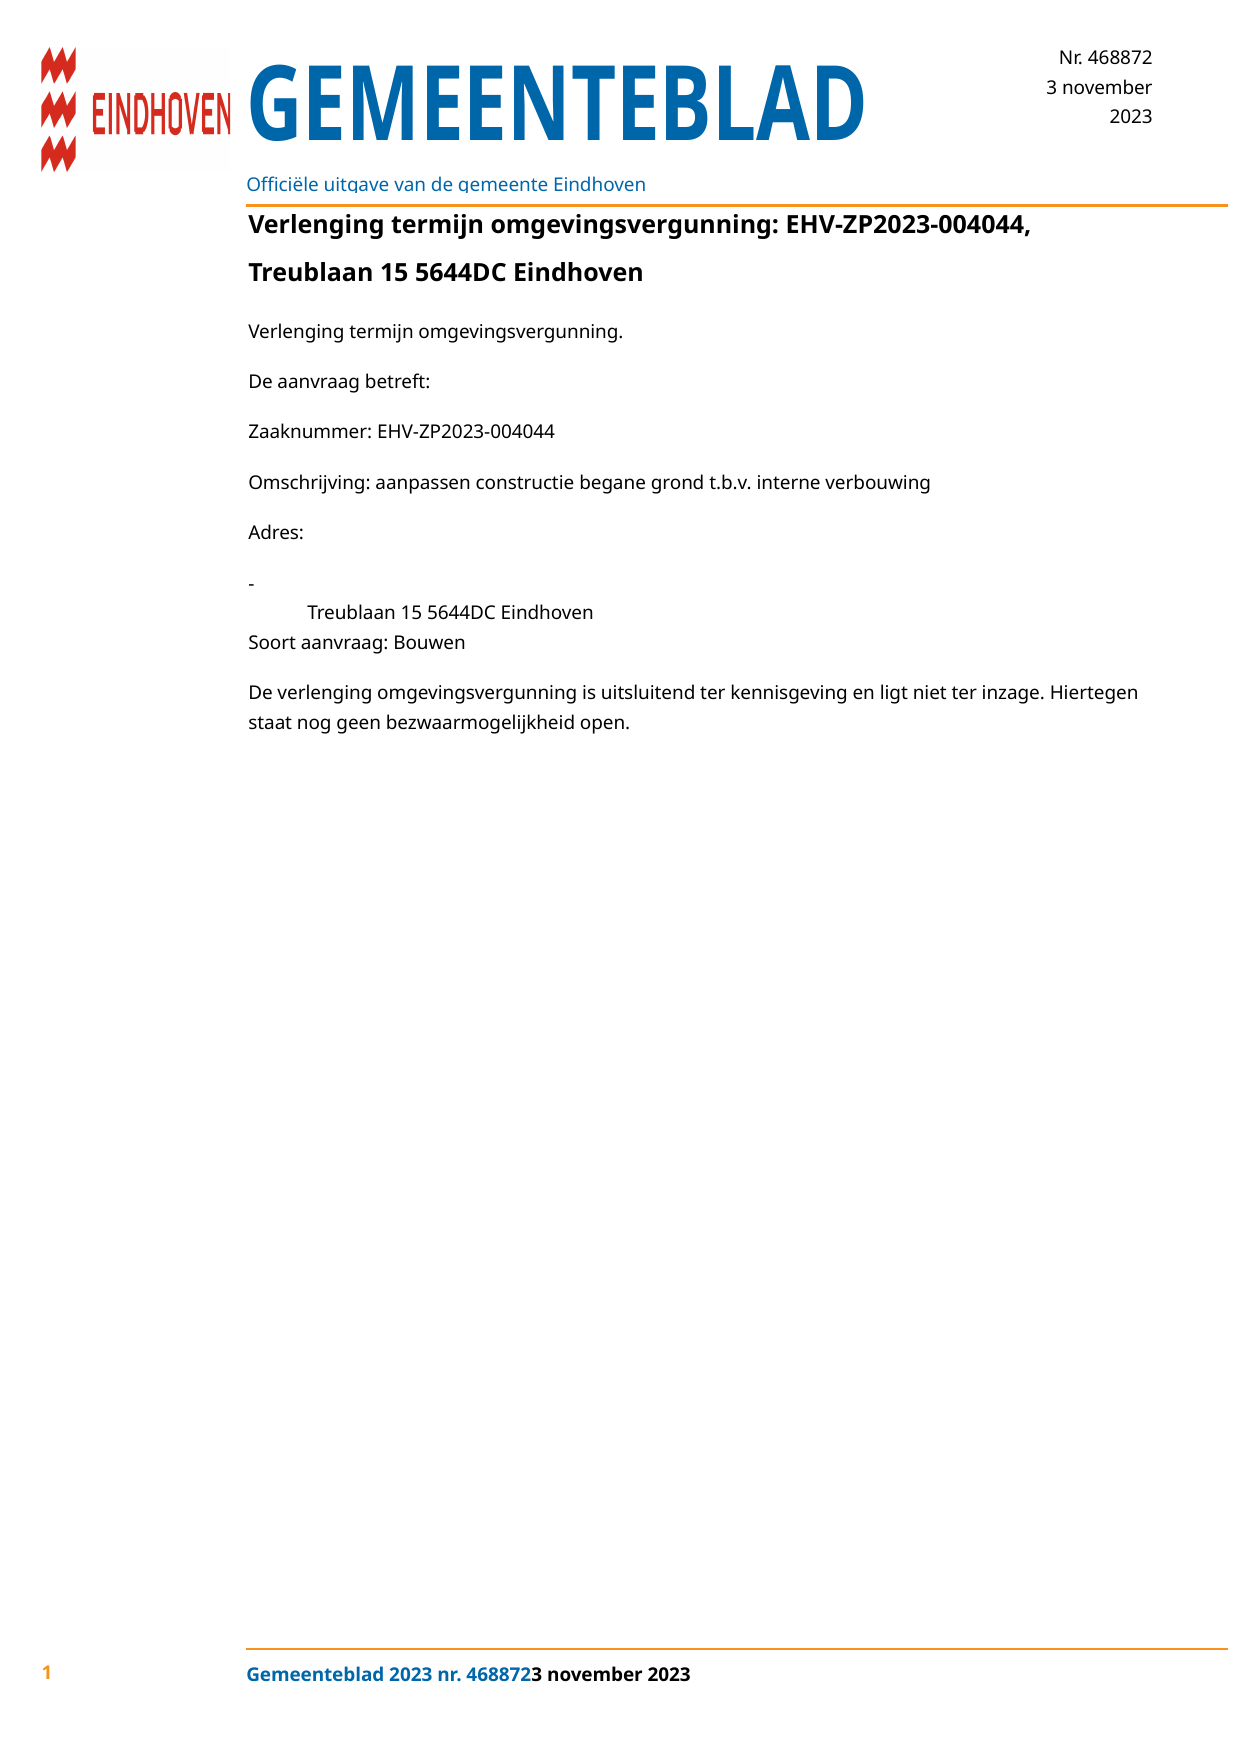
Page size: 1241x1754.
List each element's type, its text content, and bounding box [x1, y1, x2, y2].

list Treublaan 15 5644DC Eindhoven [248, 599, 1152, 625]
text De aanvraag betreft: [248, 368, 1152, 394]
text Omschrijving: aanpassen constructie begane grond t.b.v. interne verbouwing [248, 469, 1152, 495]
text Verlenging termijn omgevingsvergunning: EHV-ZP2023-004044, Treublaan 15 5644DC Eindhoven [248, 207, 1152, 288]
text Adres: [248, 519, 1152, 545]
picture [41, 47, 231, 172]
text Verlenging termijn omgevingsvergunning. [248, 318, 1152, 344]
text Zaaknummer: EHV-ZP2023-004044 [248, 419, 1152, 444]
text Soort aanvraag: Bouwen [248, 629, 1152, 655]
text De verlenging omgevingsvergunning is uitsluitend ter kennisgeving en ligt niet ter inzage. Hiertegen staat nog geen bezwaarmogelijkheid open. [248, 679, 1152, 735]
